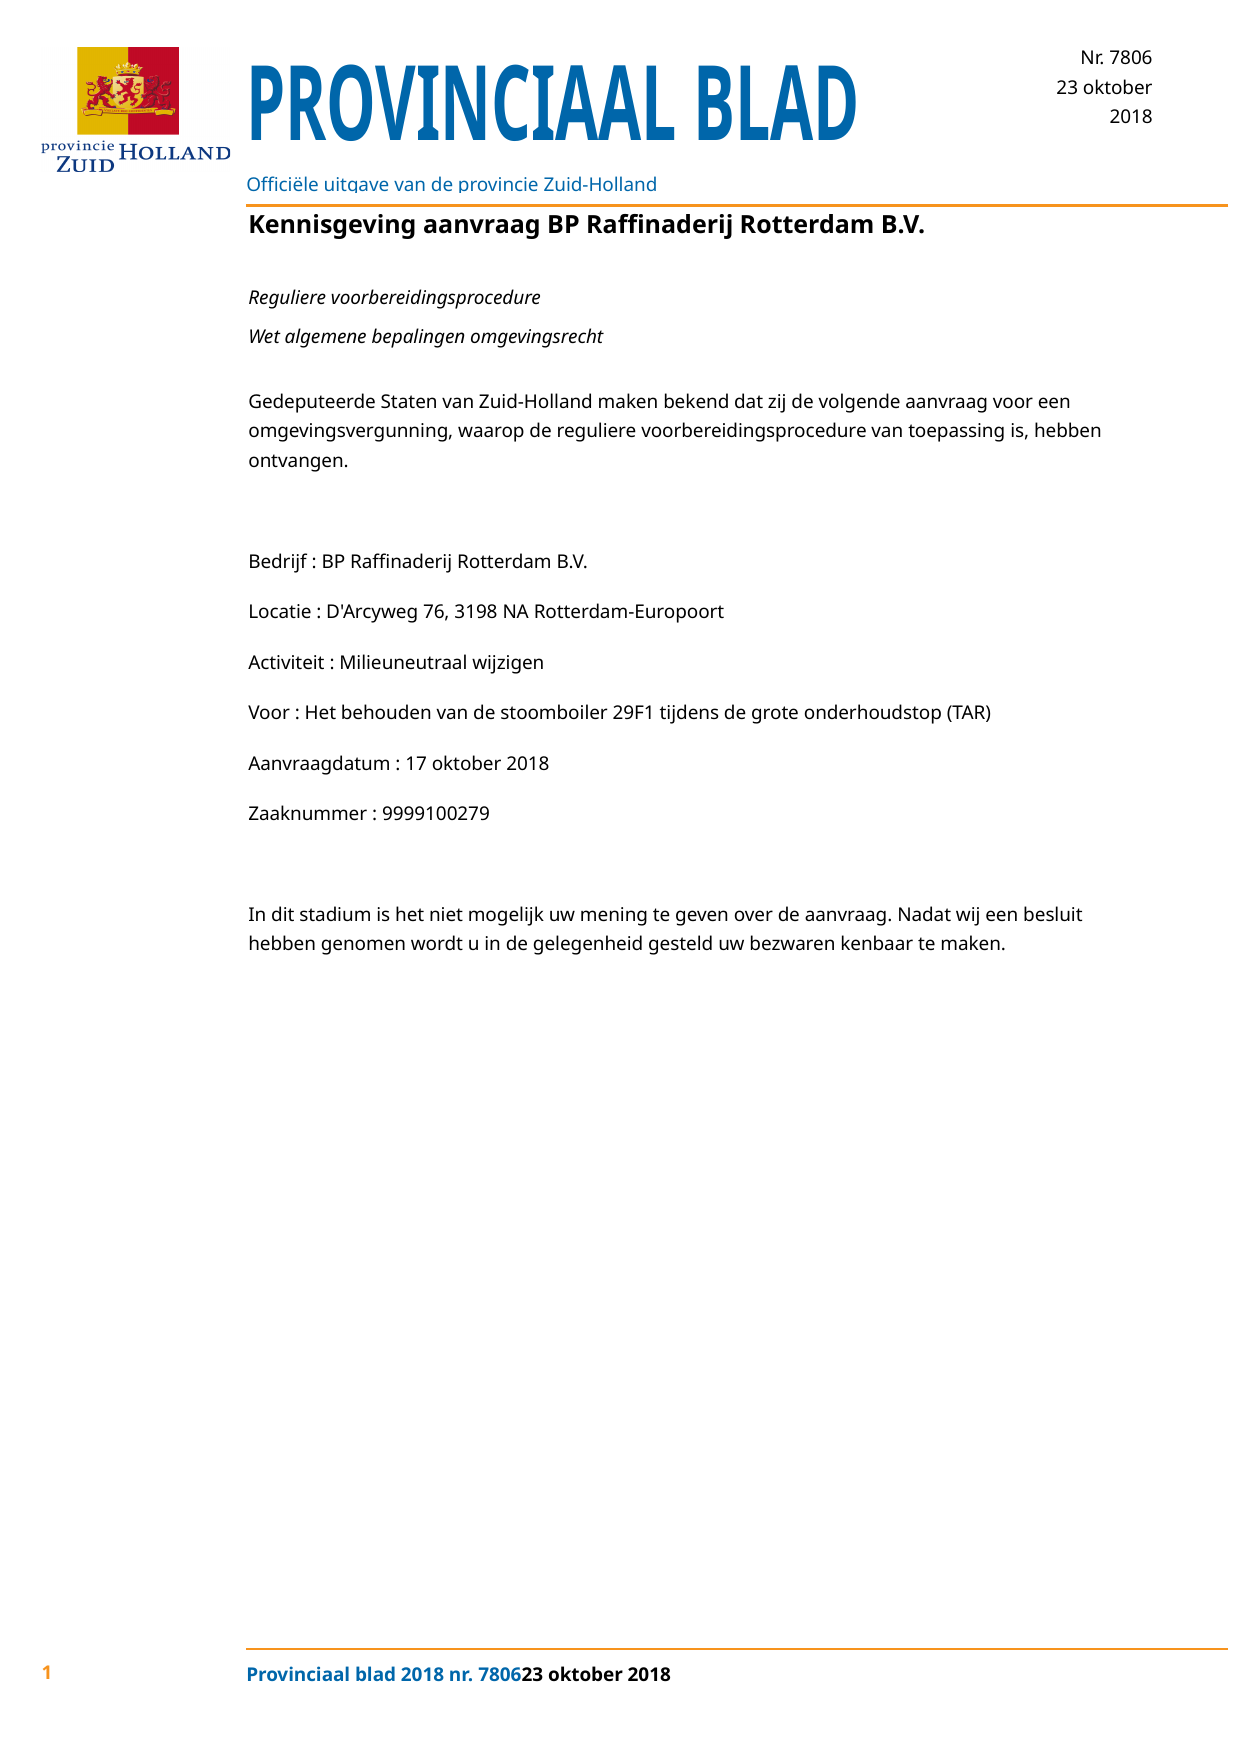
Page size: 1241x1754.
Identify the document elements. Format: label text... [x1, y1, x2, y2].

text In dit stadium is het niet mogelijk uw mening te geven over de aanvraag. Nadat wij een besluit hebben genomen wordt u in de gelegenheid gesteld uw bezwaren kenbaar te maken. [248, 901, 1152, 956]
text Gedeputeerde Staten van Zuid-Holland maken bekend dat zij de volgende aanvraag voor een omgevingsvergunning, waarop de reguliere voorbereidingsprocedure van toepassing is, hebben ontvangen. [248, 388, 1152, 473]
text Voor : Het behouden van de stoomboiler 29F1 tijdens de grote onderhoudstop (TAR) [248, 699, 1152, 725]
text Bedrijf : BP Raffinaderij Rotterdam B.V. [248, 548, 1152, 574]
text Locatie : D'Arcyweg 76, 3198 NA Rotterdam-Europoort [248, 598, 1152, 624]
text Kennisgeving aanvraag BP Raffinaderij Rotterdam B.V. [248, 207, 1152, 241]
text Reguliere voorbereidingsprocedure [248, 284, 1152, 309]
text Aanvraagdatum : 17 oktober 2018 [248, 750, 1152, 776]
text Zaaknummer : 9999100279 [248, 800, 1152, 826]
text Activiteit : Milieuneutraal wijzigen [248, 649, 1152, 675]
text Wet algemene bepalingen omgevingsrecht [248, 323, 1152, 349]
picture [41, 47, 231, 172]
